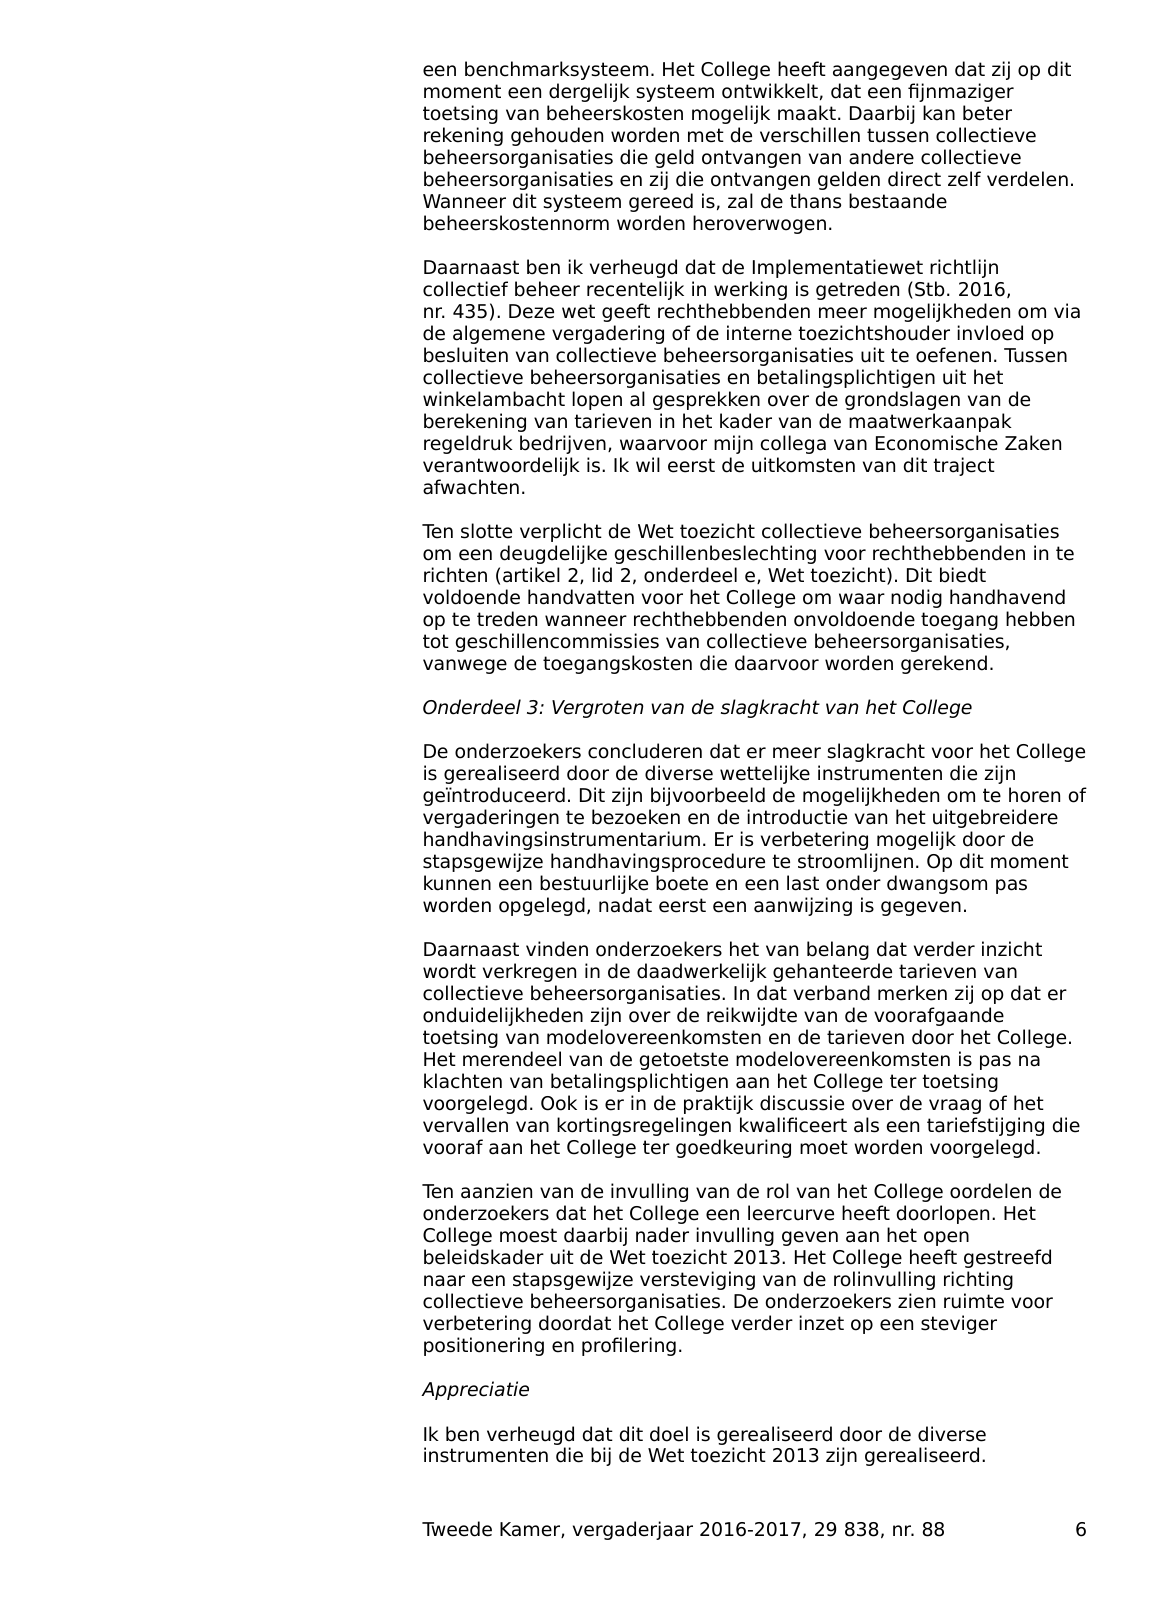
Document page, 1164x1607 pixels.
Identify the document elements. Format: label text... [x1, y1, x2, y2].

text Daarnaast vinden onderzoekers het van belang dat verder inzicht wordt verkregen in de daadwerkelijk gehanteerde tarieven van collectieve beheersorganisaties. In dat verband merken zij op dat er onduidelijkheden zijn over de reikwijdte van de voorafgaande toetsing van modelovereenkomsten en de tarieven door het College. Het merendeel van de getoetste modelovereenkomsten is pas na klachten van betalingsplichtigen aan het College ter toetsing voorgelegd. Ook is er in de praktijk discussie over de vraag of het vervallen van kortingsregelingen kwalificeert als een tariefstijging die vooraf aan het College ter goedkeuring moet worden voorgelegd. [422, 939, 1087, 1159]
text Ten aanzien van de invulling van de rol van het College oordelen de onderzoekers dat het College een leercurve heeft doorlopen. Het College moest daarbij nader invulling geven aan het open beleidskader uit de Wet toezicht 2013. Het College heeft gestreefd naar een stapsgewijze versteviging van de rolinvulling richting collectieve beheersorganisaties. De onderzoekers zien ruimte voor verbetering doordat het College verder inzet op een steviger positionering en profilering. [422, 1181, 1087, 1357]
subtitle Appreciatie [422, 1379, 1087, 1401]
text Ten slotte verplicht de Wet toezicht collectieve beheersorganisaties om een deugdelijke geschillenbeslechting voor rechthebbenden in te richten (artikel 2, lid 2, onderdeel e, Wet toezicht). Dit biedt voldoende handvatten voor het College om waar nodig handhavend op te treden wanneer rechthebbenden onvoldoende toegang hebben tot geschillencommissies van collectieve beheersorganisaties, vanwege de toegangskosten die daarvoor worden gerekend. [422, 521, 1087, 675]
subtitle Onderdeel 3: Vergroten van de slagkracht van het College [422, 697, 1087, 719]
text Daarnaast ben ik verheugd dat de Implementatiewet richtlijn collectief beheer recentelijk in werking is getreden (Stb. 2016, nr. 435). Deze wet geeft rechthebbenden meer mogelijkheden om via de algemene vergadering of de interne toezichtshouder invloed op besluiten van collectieve beheersorganisaties uit te oefenen. Tussen collectieve beheersorganisaties en betalingsplichtigen uit het winkelambacht lopen al gesprekken over de grondslagen van de berekening van tarieven in het kader van de maatwerkaanpak regeldruk bedrijven, waarvoor mijn collega van Economische Zaken verantwoordelijk is. Ik wil eerst de uitkomsten van dit traject afwachten. [422, 257, 1087, 499]
text De onderzoekers concluderen dat er meer slagkracht voor het College is gerealiseerd door de diverse wettelijke instrumenten die zijn geïntroduceerd. Dit zijn bijvoorbeeld de mogelijkheden om te horen of vergaderingen te bezoeken en de introductie van het uitgebreidere handhavingsinstrumentarium. Er is verbetering mogelijk door de stapsgewijze handhavingsprocedure te stroomlijnen. Op dit moment kunnen een bestuurlijke boete en een last onder dwangsom pas worden opgelegd, nadat eerst een aanwijzing is gegeven. [422, 741, 1087, 917]
text een benchmarksysteem. Het College heeft aangegeven dat zij op dit moment een dergelijk systeem ontwikkelt, dat een fijnmaziger toetsing van beheerskosten mogelijk maakt. Daarbij kan beter rekening gehouden worden met de verschillen tussen collectieve beheersorganisaties die geld ontvangen van andere collectieve beheersorganisaties en zij die ontvangen gelden direct zelf verdelen. Wanneer dit systeem gereed is, zal de thans bestaande beheerskostennorm worden heroverwogen. [422, 59, 1087, 235]
text Ik ben verheugd dat dit doel is gerealiseerd door de diverse instrumenten die bij de Wet toezicht 2013 zijn gerealiseerd. [422, 1423, 1087, 1467]
